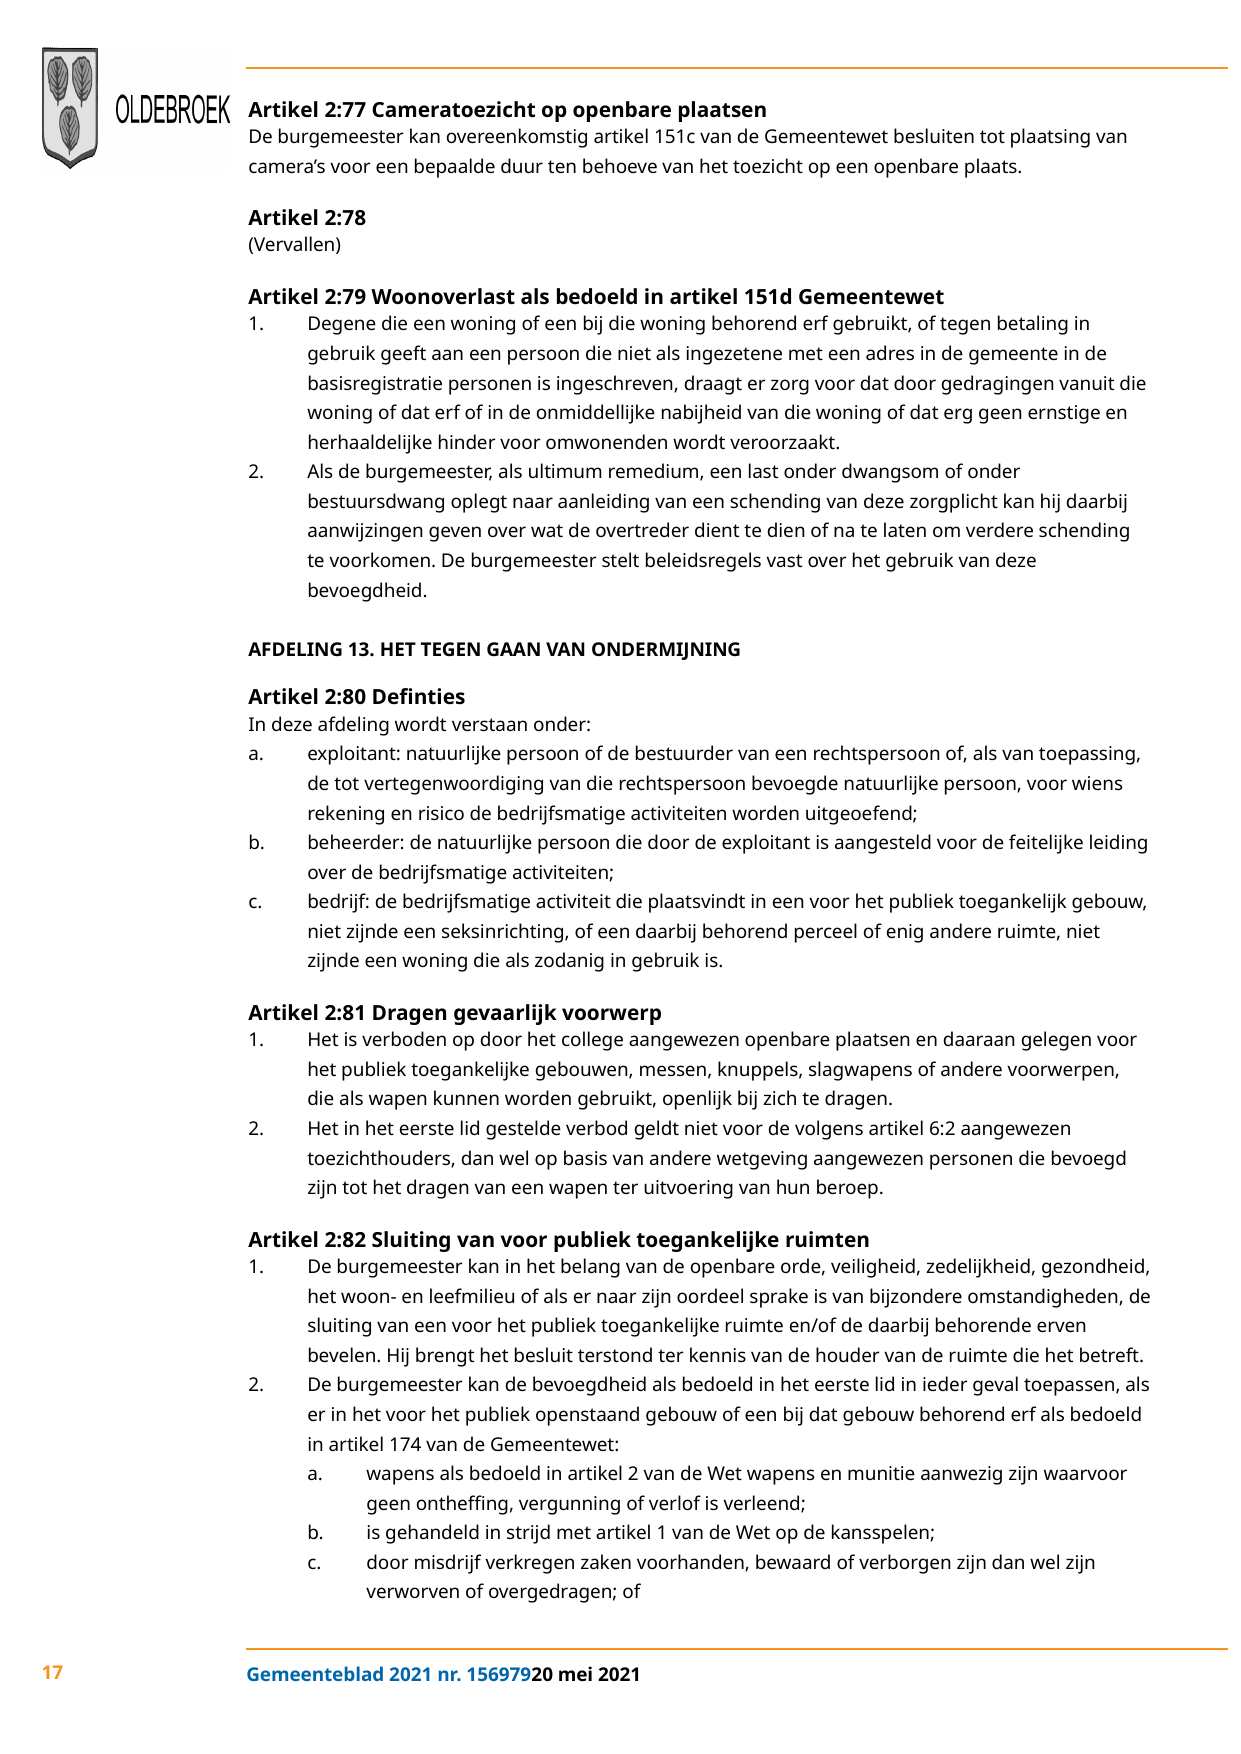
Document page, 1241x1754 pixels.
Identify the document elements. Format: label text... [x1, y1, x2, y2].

list Degene die een woning of een bij die woning behorend erf gebruikt, of tegen betaling in gebruik geeft aan een persoon die niet als ingezetene met een adres in de gemeente in de basisregistratie personen is ingeschreven, draagt er zorg voor dat door gedragingen vanuit die woning of dat erf of in de onmiddellijke nabijheid van die woning of dat erg geen ernstige en herhaaldelijke hinder voor omwonenden wordt veroorzaakt. [248, 311, 1152, 454]
list door misdrijf verkregen zaken voorhanden, bewaard of verborgen zijn dan wel zijn verworven of overgedragen; of [307, 1549, 1152, 1604]
list Het in het eerste lid gestelde verbod geldt niet voor de volgens artikel 6:2 aangewezen toezichthouders, dan wel op basis van andere wetgeving aangewezen personen die bevoegd zijn tot het dragen van een wapen ter uitvoering van hun beroep. [248, 1115, 1152, 1200]
text Artikel 2:77 Cameratoezicht op openbare plaatsen [248, 95, 1152, 123]
text Artikel 2:80 Definties [248, 682, 1152, 711]
list Het is verboden op door het college aangewezen openbare plaatsen en daaraan gelegen voor het publiek toegankelijke gebouwen, messen, knuppels, slagwapens of andere voorwerpen, die als wapen kunnen worden gebruikt, openlijk bij zich te dragen. [248, 1026, 1152, 1111]
list beheerder: de natuurlijke persoon die door de exploitant is aangesteld voor de feitelijke leiding over de bedrijfsmatige activiteiten; [248, 829, 1152, 884]
list bedrijf: de bedrijfsmatige activiteit die plaatsvindt in een voor het publiek toegankelijk gebouw, niet zijnde een seksinrichting, of een daarbij behorend perceel of enig andere ruimte, niet zijnde een woning die als zodanig in gebruik is. [248, 888, 1152, 973]
list De burgemeester kan in het belang van de openbare orde, veiligheid, zedelijkheid, gezondheid, het woon- en leefmilieu of als er naar zijn oordeel sprake is van bijzondere omstandigheden, de sluiting van een voor het publiek toegankelijke ruimte en/of de daarbij behorende erven bevelen. Hij brengt het besluit terstond ter kennis van de houder van de ruimte die het betreft. [248, 1253, 1152, 1368]
text In deze afdeling wordt verstaan onder: [248, 711, 1152, 737]
text Artikel 2:79 Woonoverlast als bedoeld in artikel 151d Gemeentewet [248, 282, 1152, 311]
text Artikel 2:81 Dragen gevaarlijk voorwerp [248, 998, 1152, 1026]
text De burgemeester kan overeenkomstig artikel 151c van de Gemeentewet besluiten tot plaatsing van camera’s voor een bepaalde duur ten behoeve van het toezicht op een openbare plaats. [248, 123, 1152, 178]
text AFDELING 13. HET TEGEN GAAN VAN ONDERMIJNING [248, 636, 1152, 662]
text Artikel 2:78 [248, 203, 1152, 232]
text (Vervallen) [248, 232, 1152, 257]
list wapens als bedoeld in artikel 2 van de Wet wapens en munitie aanwezig zijn waarvoor geen ontheffing, vergunning of verlof is verleend; [307, 1460, 1152, 1516]
list is gehandeld in strijd met artikel 1 van de Wet op de kansspelen; [307, 1519, 1152, 1545]
list De burgemeester kan de bevoegdheid als bedoeld in het eerste lid in ieder geval toepassen, als er in het voor het publiek openstaand gebouw of een bij dat gebouw behorend erf als bedoeld in artikel 174 van de Gemeentewet: [248, 1372, 1152, 1456]
list Als de burgemeester, als ultimum remedium, een last onder dwangsom of onder bestuursdwang oplegt naar aanleiding van een schending van deze zorgplicht kan hij daarbij aanwijzingen geven over wat de overtreder dient te dien of na te laten om verdere schending te voorkomen. De burgemeester stelt beleidsregels vast over het gebruik van deze bevoegdheid. [248, 458, 1152, 602]
picture [41, 47, 231, 172]
text Artikel 2:82 Sluiting van voor publiek toegankelijke ruimten [248, 1225, 1152, 1253]
list exploitant: natuurlijke persoon of de bestuurder van een rechtspersoon of, als van toepassing, de tot vertegenwoordiging van die rechtspersoon bevoegde natuurlijke persoon, voor wiens rekening en risico de bedrijfsmatige activiteiten worden uitgeoefend; [248, 741, 1152, 825]
